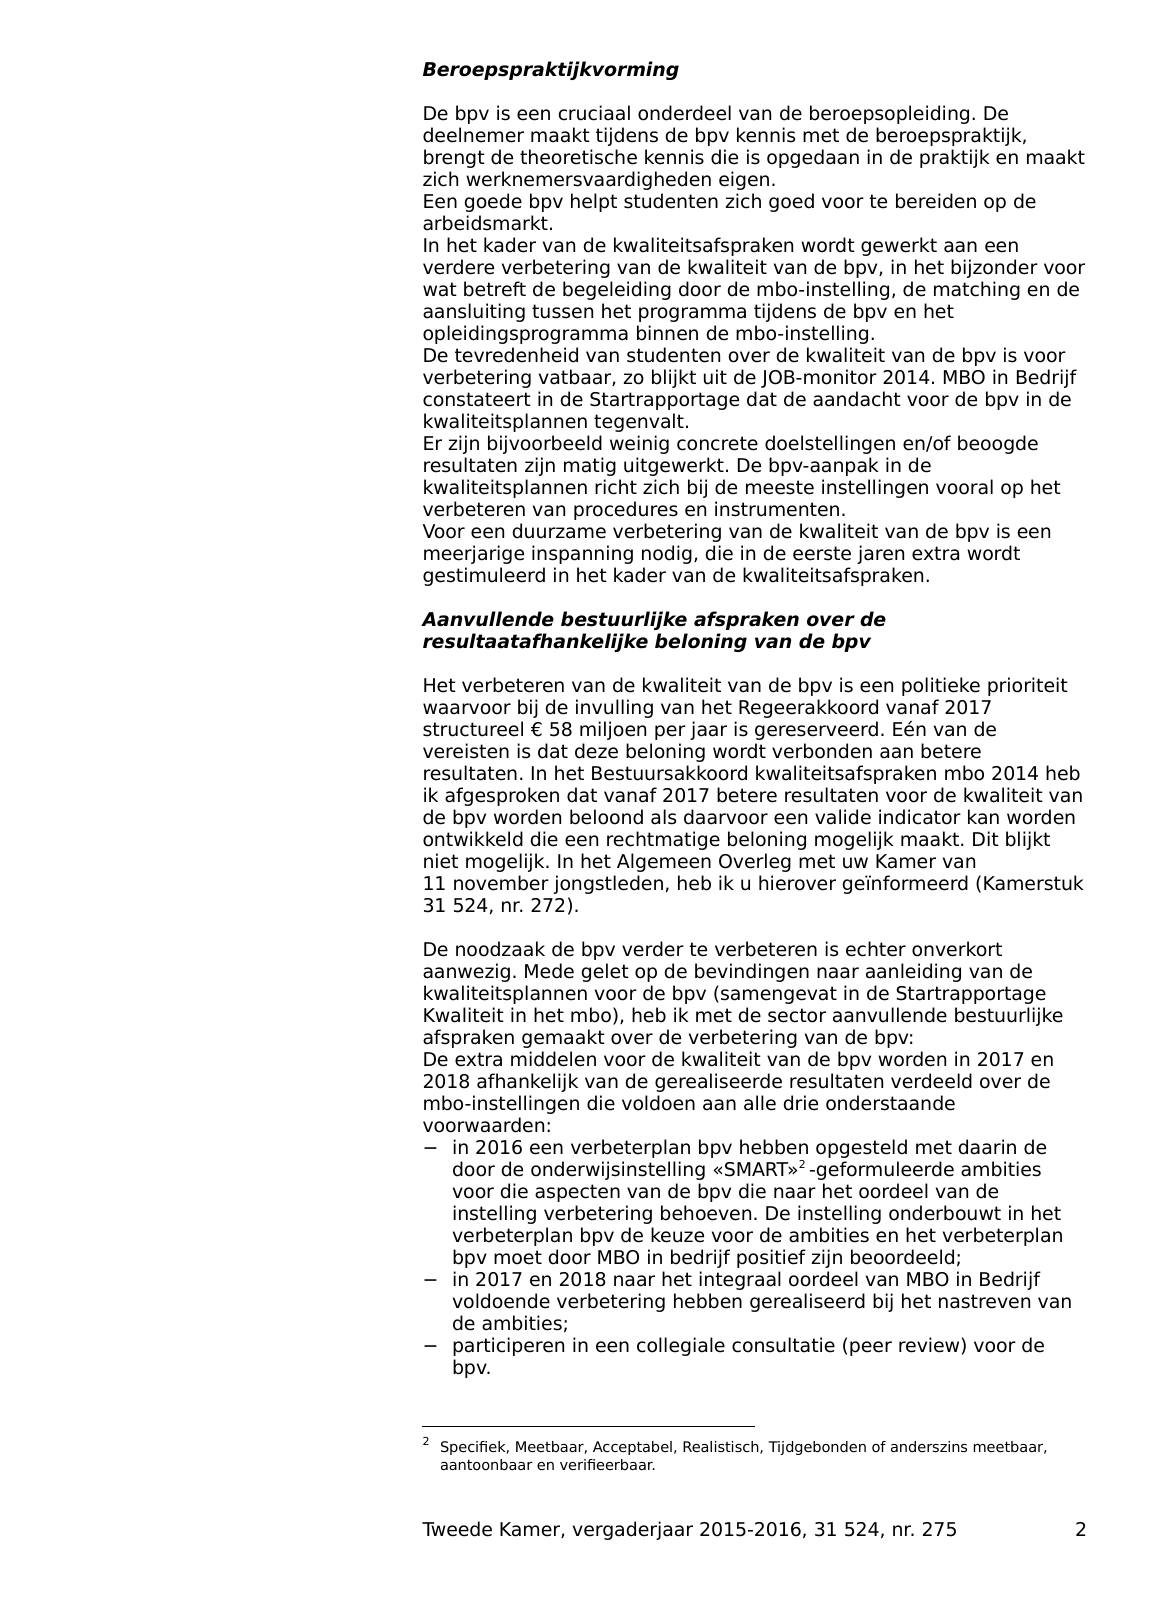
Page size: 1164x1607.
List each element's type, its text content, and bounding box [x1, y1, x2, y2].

text Specifiek, Meetbaar, Acceptabel, Realistisch, Tijdgebonden of anderszins meetbaar, aantoonbaar en verifieerbaar. [422, 1435, 1087, 1474]
subtitle Aanvullende bestuurlijke afspraken over de resultaatafhankelijke beloning van de bpv [422, 609, 1087, 653]
text De extra middelen voor de kwaliteit van de bpv worden in 2017 en 2018 afhankelijk van de gerealiseerde resultaten verdeeld over de mbo-instellingen die voldoen aan alle drie onderstaande voorwaarden: [422, 1049, 1087, 1137]
text Het verbeteren van de kwaliteit van de bpv is een politieke prioriteit waarvoor bij de invulling van het Regeerakkoord vanaf 2017 structureel € 58 miljoen per jaar is gereserveerd. Eén van de vereisten is dat deze beloning wordt verbonden aan betere resultaten. In het Bestuursakkoord kwaliteitsafspraken mbo 2014 heb ik afgesproken dat vanaf 2017 betere resultaten voor de kwaliteit van de bpv worden beloond als daarvoor een valide indicator kan worden ontwikkeld die een rechtmatige beloning mogelijk maakt. Dit blijkt niet mogelijk. In het Algemeen Overleg met uw Kamer van 11 november jongstleden, heb ik u hierover geïnformeerd (Kamerstuk 31 524, nr. 272). [422, 675, 1087, 917]
text De noodzaak de bpv verder te verbeteren is echter onverkort aanwezig. Mede gelet op de bevindingen naar aanleiding van de kwaliteitsplannen voor de bpv (samengevat in de Startrapportage Kwaliteit in het mbo), heb ik met de sector aanvullende bestuurlijke afspraken gemaakt over de verbetering van de bpv: [422, 939, 1087, 1049]
text − participeren in een collegiale consultatie (peer review) voor de bpv. [422, 1335, 1087, 1379]
text De tevredenheid van studenten over de kwaliteit van de bpv is voor verbetering vatbaar, zo blijkt uit de JOB-monitor 2014. MBO in Bedrijf constateert in de Startrapportage dat de aandacht voor de bpv in de kwaliteitsplannen tegenvalt. [422, 345, 1087, 433]
text Er zijn bijvoorbeeld weinig concrete doelstellingen en/of beoogde resultaten zijn matig uitgewerkt. De bpv-aanpak in de kwaliteitsplannen richt zich bij de meeste instellingen vooral op het verbeteren van procedures en instrumenten. [422, 433, 1087, 521]
text Een goede bpv helpt studenten zich goed voor te bereiden op de arbeidsmarkt. [422, 191, 1087, 235]
text − in 2016 een verbeterplan bpv hebben opgesteld met daarin de door de onderwijsinstelling «SMART»-geformuleerde ambities voor die aspecten van de bpv die naar het oordeel van de instelling verbetering behoeven. De instelling onderbouwt in het verbeterplan bpv de keuze voor de ambities en het verbeterplan bpv moet door MBO in bedrijf positief zijn beoordeeld; [422, 1137, 1087, 1269]
text In het kader van de kwaliteitsafspraken wordt gewerkt aan een verdere verbetering van de kwaliteit van de bpv, in het bijzonder voor wat betreft de begeleiding door de mbo-instelling, de matching en de aansluiting tussen het programma tijdens de bpv en het opleidingsprogramma binnen de mbo-instelling. [422, 235, 1087, 345]
text − in 2017 en 2018 naar het integraal oordeel van MBO in Bedrijf voldoende verbetering hebben gerealiseerd bij het nastreven van de ambities; [422, 1269, 1087, 1335]
text Voor een duurzame verbetering van de kwaliteit van de bpv is een meerjarige inspanning nodig, die in de eerste jaren extra wordt gestimuleerd in het kader van de kwaliteitsafspraken. [422, 521, 1087, 587]
text De bpv is een cruciaal onderdeel van de beroepsopleiding. De deelnemer maakt tijdens de bpv kennis met de beroepspraktijk, brengt de theoretische kennis die is opgedaan in de praktijk en maakt zich werknemersvaardigheden eigen. [422, 103, 1087, 191]
subtitle Beroepspraktijkvorming [422, 59, 1087, 81]
